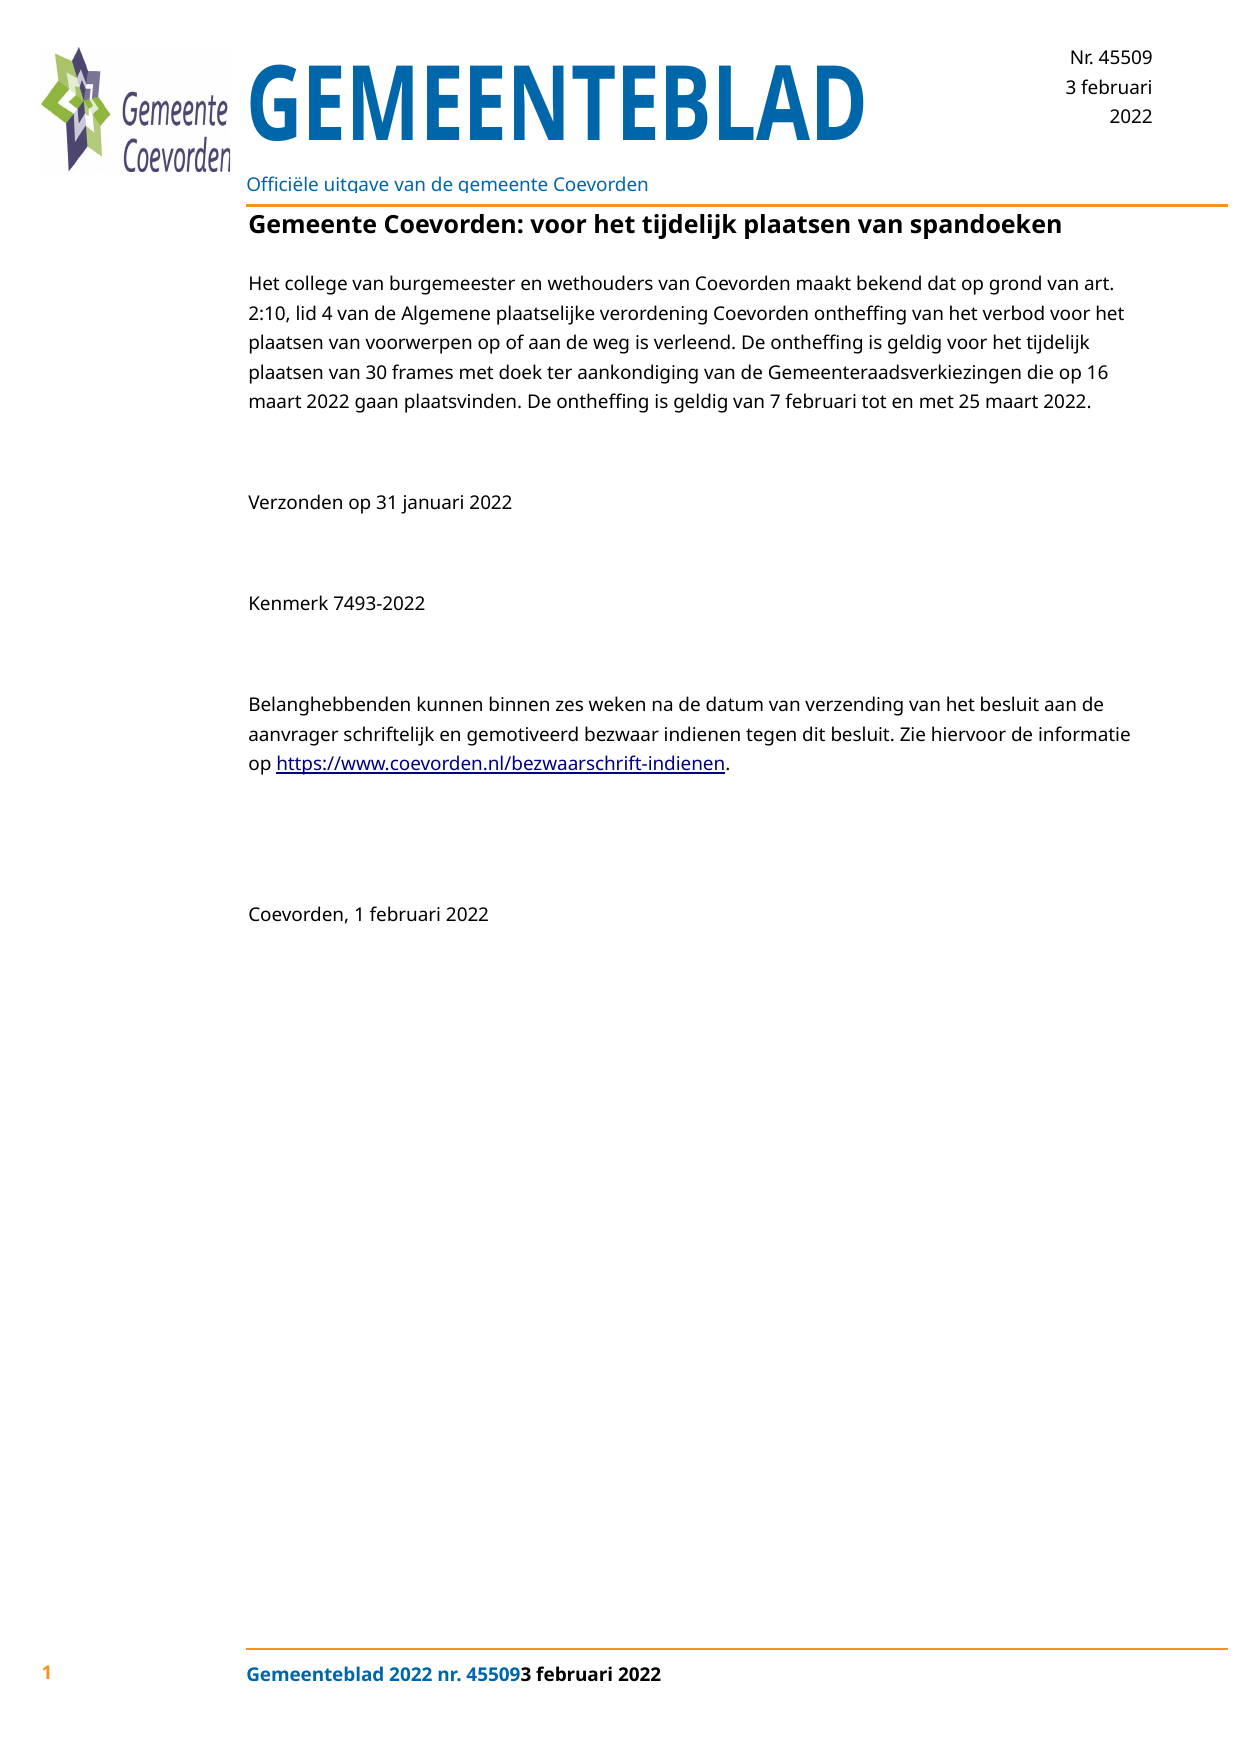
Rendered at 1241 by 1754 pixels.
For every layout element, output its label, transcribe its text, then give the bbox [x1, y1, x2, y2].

picture [41, 47, 231, 172]
text Belanghebbenden kunnen binnen zes weken na de datum van verzending van het besluit aan de aanvrager schriftelijk en gemotiveerd bezwaar indienen tegen dit besluit. Zie hiervoor de informatie op https://www.coevorden.nl/bezwaarschrift-indienen. [248, 691, 1152, 776]
text Gemeente Coevorden: voor het tijdelijk plaatsen van spandoeken [248, 207, 1152, 241]
text Verzonden op 31 januari 2022 [248, 489, 1152, 515]
text Coevorden, 1 februari 2022 [248, 902, 1152, 927]
text Kenmerk 7493-2022 [248, 590, 1152, 616]
text Het college van burgemeester en wethouders van Coevorden maakt bekend dat op grond van art. 2:10, lid 4 van de Algemene plaatselijke verordening Coevorden ontheffing van het verbod voor het plaatsen van voorwerpen op of aan de weg is verleend. De ontheffing is geldig voor het tijdelijk plaatsen van 30 frames met doek ter aankondiging van de Gemeenteraadsverkiezingen die op 16 maart 2022 gaan plaatsvinden. De ontheffing is geldig van 7 februari tot en met 25 maart 2022. [248, 270, 1152, 414]
